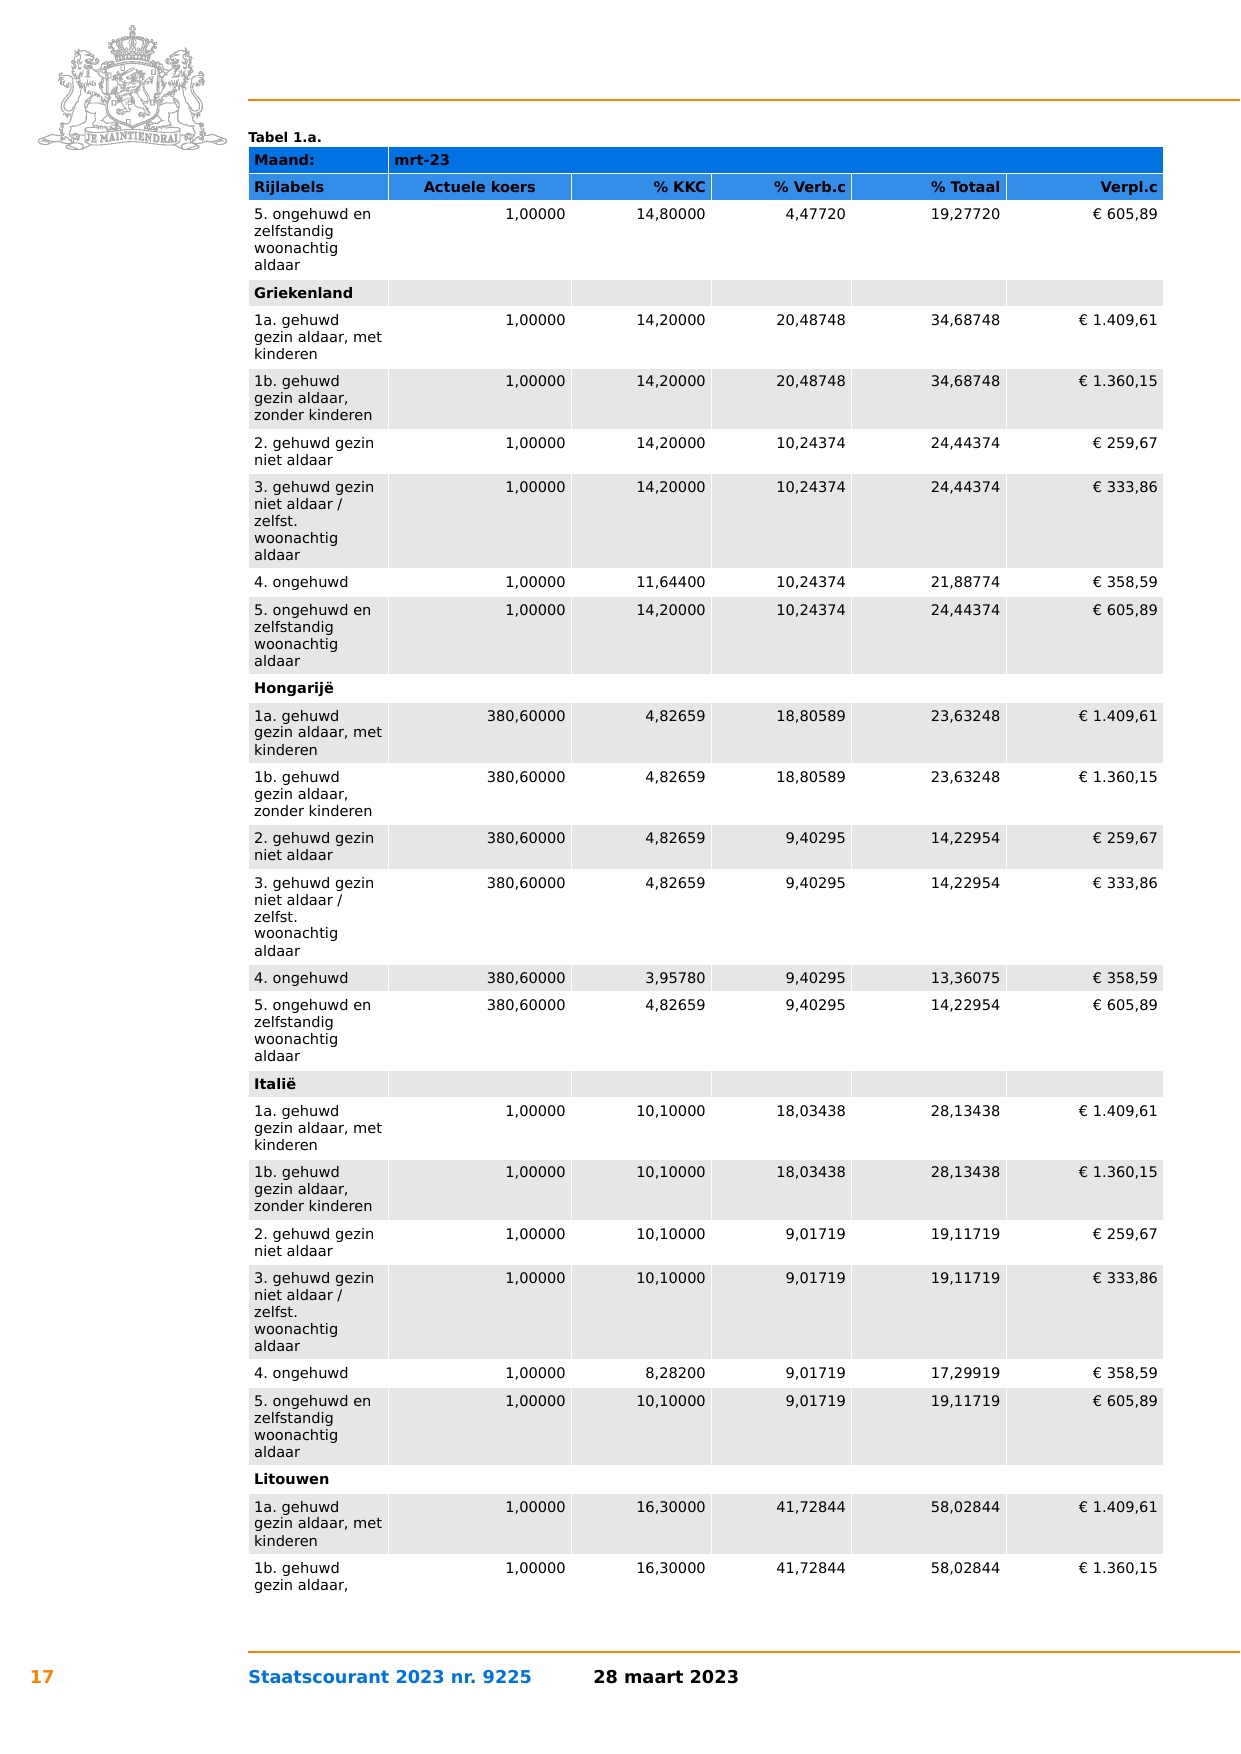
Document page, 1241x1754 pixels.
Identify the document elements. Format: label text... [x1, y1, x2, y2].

table_cell 9,40295 [712, 825, 851, 869]
table_cell 18,03438 [712, 1160, 851, 1220]
table_cell [852, 1466, 1006, 1493]
table_cell € 1.360,15 [1007, 1555, 1163, 1598]
table_cell 1a. gehuwd gezin aldaar, met kinderen [249, 1494, 388, 1554]
table_cell 14,20000 [572, 430, 711, 473]
table_cell 1a. gehuwd gezin aldaar, met kinderen [249, 703, 388, 763]
table_cell 19,27720 [852, 201, 1006, 279]
table_cell % Verb.c [712, 174, 851, 200]
table_cell [572, 1071, 711, 1097]
table_cell [572, 280, 711, 306]
table_cell [712, 1071, 851, 1097]
table_cell 4,82659 [572, 825, 711, 869]
table_cell [712, 280, 851, 306]
table_cell 2. gehuwd gezin niet aldaar [249, 430, 388, 473]
table_cell 1,00000 [389, 201, 571, 279]
table_cell 1,00000 [389, 1361, 571, 1387]
table_cell Griekenland [249, 280, 388, 306]
table_cell 10,10000 [572, 1221, 711, 1264]
table_cell 2. gehuwd gezin niet aldaar [249, 1221, 388, 1264]
table_cell 1,00000 [389, 597, 571, 674]
table_cell 4. ongehuwd [249, 1361, 388, 1387]
table_cell 58,02844 [852, 1494, 1006, 1554]
table_cell 10,24374 [712, 430, 851, 473]
table_cell [389, 675, 571, 702]
table_cell € 1.360,15 [1007, 369, 1163, 429]
table_cell € 333,86 [1007, 474, 1163, 568]
table_cell 16,30000 [572, 1494, 711, 1554]
table_cell 1,00000 [389, 1221, 571, 1264]
table_cell 3. gehuwd gezin niet aldaar / zelfst. woonachtig aldaar [249, 1265, 388, 1359]
table_cell 5. ongehuwd en zelfstandig woonachtig aldaar [249, 993, 388, 1070]
table_cell 16,30000 [572, 1555, 711, 1598]
table_cell 1a. gehuwd gezin aldaar, met kinderen [249, 307, 388, 367]
table_cell [1007, 1071, 1163, 1097]
table_cell 3. gehuwd gezin niet aldaar / zelfst. woonachtig aldaar [249, 474, 388, 568]
table_cell 28,13438 [852, 1098, 1006, 1158]
table_cell Hongarijë [249, 675, 388, 702]
table_cell 11,64400 [572, 570, 711, 596]
table_cell 1b. gehuwd gezin aldaar, zonder kinderen [249, 1160, 388, 1220]
table_cell 380,60000 [389, 825, 571, 869]
table_cell 1,00000 [389, 1098, 571, 1158]
table_cell 14,20000 [572, 597, 711, 674]
table_cell 9,01719 [712, 1265, 851, 1359]
table_cell 10,10000 [572, 1388, 711, 1465]
table_cell 24,44374 [852, 430, 1006, 473]
table_cell Rijlabels [249, 174, 388, 200]
table_cell 9,40295 [712, 993, 851, 1070]
table_cell 41,72844 [712, 1494, 851, 1554]
table_cell [852, 1071, 1006, 1097]
table_cell Actuele koers [389, 174, 571, 200]
table_cell 1,00000 [389, 1160, 571, 1220]
table_cell 10,10000 [572, 1098, 711, 1158]
table_cell 4. ongehuwd [249, 570, 388, 596]
table_cell 380,60000 [389, 764, 571, 824]
table_cell 1,00000 [389, 570, 571, 596]
table_cell € 358,59 [1007, 965, 1163, 991]
table_cell 10,24374 [712, 570, 851, 596]
table_cell 9,40295 [712, 965, 851, 991]
table_cell 1,00000 [389, 1555, 571, 1598]
table_cell [389, 1071, 571, 1097]
table_cell 1,00000 [389, 1494, 571, 1554]
table_cell 19,11719 [852, 1265, 1006, 1359]
table_cell 4,47720 [712, 201, 851, 279]
table_cell 19,11719 [852, 1221, 1006, 1264]
table_cell 24,44374 [852, 474, 1006, 568]
table_cell 34,68748 [852, 307, 1006, 367]
table_cell 20,48748 [712, 307, 851, 367]
table_cell [712, 675, 851, 702]
table_cell € 259,67 [1007, 825, 1163, 869]
table_cell 24,44374 [852, 597, 1006, 674]
table_cell Maand: [249, 147, 388, 173]
table_cell 1,00000 [389, 369, 571, 429]
table_cell 4,82659 [572, 993, 711, 1070]
table_cell 14,20000 [572, 474, 711, 568]
table_cell 3. gehuwd gezin niet aldaar / zelfst. woonachtig aldaar [249, 870, 388, 964]
table_cell 1b. gehuwd gezin aldaar, zonder kinderen [249, 369, 388, 429]
table_cell 1,00000 [389, 1265, 571, 1359]
table_cell € 333,86 [1007, 1265, 1163, 1359]
table_cell 5. ongehuwd en zelfstandig woonachtig aldaar [249, 1388, 388, 1465]
table_cell % KKC [572, 174, 711, 200]
table_cell € 333,86 [1007, 870, 1163, 964]
table_cell [572, 675, 711, 702]
table_cell 1b. gehuwd gezin aldaar, zonder kinderen [249, 764, 388, 824]
table_cell 14,22954 [852, 870, 1006, 964]
table_cell € 1.409,61 [1007, 1494, 1163, 1554]
table_cell 19,11719 [852, 1388, 1006, 1465]
table_cell [1007, 280, 1163, 306]
table_cell 20,48748 [712, 369, 851, 429]
table_cell 1a. gehuwd gezin aldaar, met kinderen [249, 1098, 388, 1158]
table_cell [1007, 1466, 1163, 1493]
table_cell 58,02844 [852, 1555, 1006, 1598]
table_cell € 605,89 [1007, 597, 1163, 674]
table_cell 4. ongehuwd [249, 965, 388, 991]
table_cell 10,10000 [572, 1265, 711, 1359]
table_cell € 605,89 [1007, 201, 1163, 279]
table_cell 1b. gehuwd gezin aldaar, [249, 1555, 388, 1598]
table_cell 34,68748 [852, 369, 1006, 429]
table_cell 5. ongehuwd en zelfstandig woonachtig aldaar [249, 597, 388, 674]
table_cell 4,82659 [572, 870, 711, 964]
table_cell 18,03438 [712, 1098, 851, 1158]
table_cell 23,63248 [852, 764, 1006, 824]
table_cell 1,00000 [389, 474, 571, 568]
table_cell € 1.409,61 [1007, 307, 1163, 367]
table_cell 9,01719 [712, 1221, 851, 1264]
table_cell 10,10000 [572, 1160, 711, 1220]
table_cell € 605,89 [1007, 1388, 1163, 1465]
table_cell 14,22954 [852, 993, 1006, 1070]
table_header Tabel 1.a. [248, 130, 1163, 146]
table_cell [852, 675, 1006, 702]
table_cell 380,60000 [389, 993, 571, 1070]
table_cell 10,24374 [712, 474, 851, 568]
table_cell 18,80589 [712, 703, 851, 763]
table_cell [1007, 675, 1163, 702]
table_cell 1,00000 [389, 307, 571, 367]
table_cell % Totaal [852, 174, 1006, 200]
table_cell 28,13438 [852, 1160, 1006, 1220]
table_cell mrt-23 [389, 147, 1163, 173]
table_cell € 1.409,61 [1007, 703, 1163, 763]
table_cell € 358,59 [1007, 570, 1163, 596]
table_cell [572, 1466, 711, 1493]
table_cell € 259,67 [1007, 1221, 1163, 1264]
table_cell 3,95780 [572, 965, 711, 991]
table_cell 14,80000 [572, 201, 711, 279]
table_cell € 605,89 [1007, 993, 1163, 1070]
table_cell 13,36075 [852, 965, 1006, 991]
table_cell 14,20000 [572, 307, 711, 367]
table_cell 23,63248 [852, 703, 1006, 763]
table_cell 5. ongehuwd en zelfstandig woonachtig aldaar [249, 201, 388, 279]
picture [38, 25, 227, 150]
table_cell 380,60000 [389, 965, 571, 991]
table_cell 9,01719 [712, 1388, 851, 1465]
table_cell Verpl.c [1007, 174, 1163, 200]
table_cell € 259,67 [1007, 430, 1163, 473]
table_cell [852, 280, 1006, 306]
table_cell € 1.409,61 [1007, 1098, 1163, 1158]
table_cell € 1.360,15 [1007, 1160, 1163, 1220]
table_cell Litouwen [249, 1466, 388, 1493]
table_cell 1,00000 [389, 1388, 571, 1465]
table_cell 4,82659 [572, 764, 711, 824]
table_cell Italië [249, 1071, 388, 1097]
table_cell 1,00000 [389, 430, 571, 473]
table_cell [389, 1466, 571, 1493]
table_cell 9,01719 [712, 1361, 851, 1387]
table_cell 380,60000 [389, 870, 571, 964]
table_cell 9,40295 [712, 870, 851, 964]
table_cell 380,60000 [389, 703, 571, 763]
table_cell 18,80589 [712, 764, 851, 824]
table_cell € 358,59 [1007, 1361, 1163, 1387]
table_cell [389, 280, 571, 306]
table_cell 2. gehuwd gezin niet aldaar [249, 825, 388, 869]
table_cell 41,72844 [712, 1555, 851, 1598]
table_cell 14,22954 [852, 825, 1006, 869]
table_cell 21,88774 [852, 570, 1006, 596]
table_cell 10,24374 [712, 597, 851, 674]
table_cell 4,82659 [572, 703, 711, 763]
table_cell [712, 1466, 851, 1493]
table_cell € 1.360,15 [1007, 764, 1163, 824]
table_cell 17,29919 [852, 1361, 1006, 1387]
table_cell 14,20000 [572, 369, 711, 429]
table_cell 8,28200 [572, 1361, 711, 1387]
